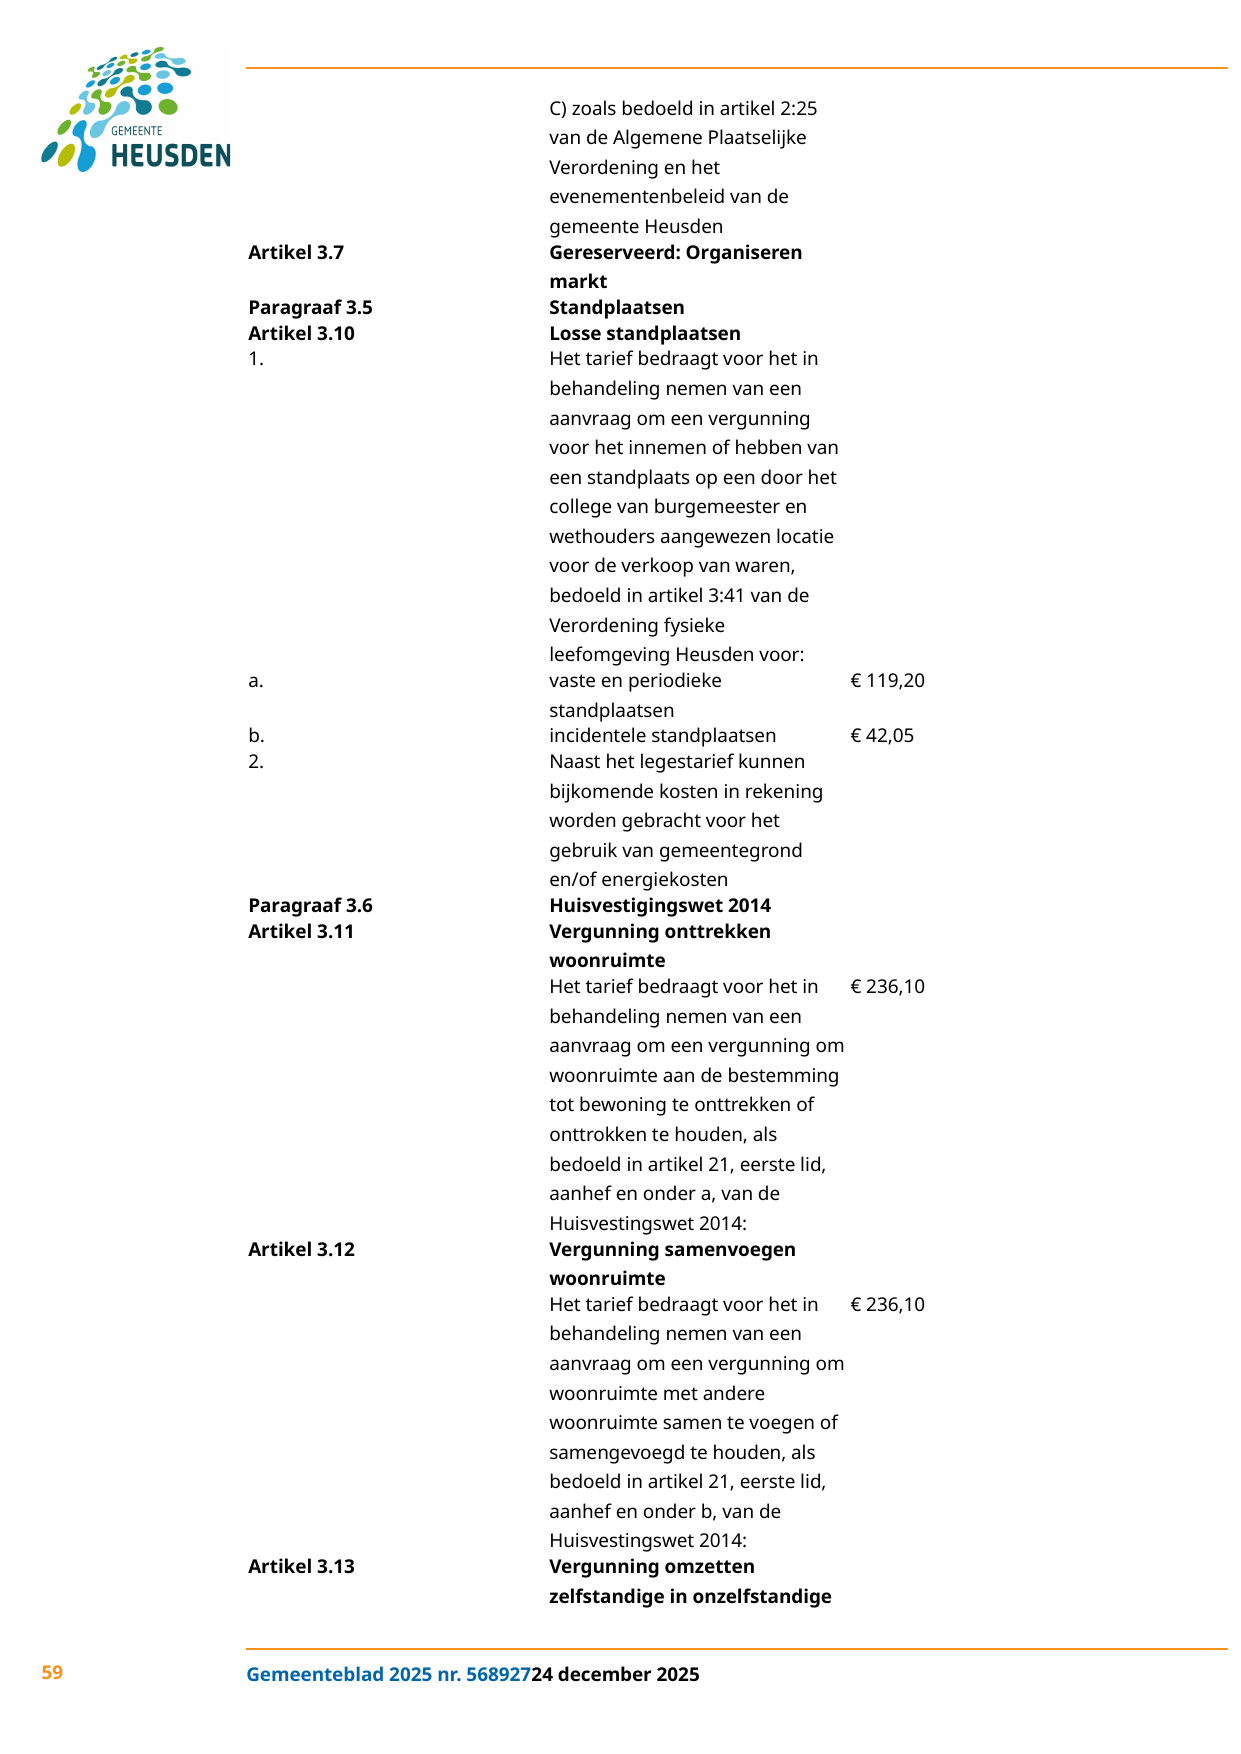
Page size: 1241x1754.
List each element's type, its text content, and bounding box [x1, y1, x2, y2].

table_cell Gereserveerd: Organiseren markt [549, 239, 850, 294]
table_cell € 236,10 [850, 973, 1152, 1236]
table_cell [248, 1291, 549, 1553]
table_cell Het tarief bedraagt voor het in behandeling nemen van een aanvraag om een vergunning om woonruimte met andere woonruimte samen te voegen of samengevoegd te houden, als bedoeld in artikel 21, eerste lid, aanhef en onder b, van de Huisvestingswet 2014: [549, 1291, 850, 1553]
table_cell C) zoals bedoeld in artikel 2:25 van de Algemene Plaatselijke Verordening en het evenementenbeleid van de gemeente Heusden [549, 95, 850, 239]
table_cell 2. [248, 748, 549, 892]
table_cell Vergunning onttrekken woonruimte [549, 918, 850, 973]
table_cell € 42,05 [850, 723, 1152, 748]
table_cell [248, 973, 549, 1236]
table_cell Het tarief bedraagt voor het in behandeling nemen van een aanvraag om een vergunning om woonruimte aan de bestemming tot bewoning te onttrekken of onttrokken te houden, als bedoeld in artikel 21, eerste lid, aanhef en onder a, van de Huisvestingswet 2014: [549, 973, 850, 1236]
table_cell [850, 892, 1152, 918]
table_cell [850, 346, 1152, 667]
table_cell [850, 918, 1152, 973]
table_cell Standplaatsen [549, 294, 850, 320]
table_cell [850, 1554, 1152, 1609]
table_cell [248, 95, 549, 239]
table_cell [850, 320, 1152, 346]
table_cell Artikel 3.13 [248, 1554, 549, 1609]
table_cell Artikel 3.11 [248, 918, 549, 973]
table_cell Het tarief bedraagt voor het in behandeling nemen van een aanvraag om een vergunning voor het innemen of hebben van een standplaats op een door het college van burgemeester en wethouders aangewezen locatie voor de verkoop van waren, bedoeld in artikel 3:41 van de Verordening fysieke leefomgeving Heusden voor: [549, 346, 850, 667]
table_cell b. [248, 723, 549, 748]
table_cell Artikel 3.7 [248, 239, 549, 294]
table_cell incidentele standplaatsen [549, 723, 850, 748]
table_cell Losse standplaatsen [549, 320, 850, 346]
table_cell Paragraaf 3.6 [248, 892, 549, 918]
table_cell vaste en periodieke standplaatsen [549, 667, 850, 722]
table_cell [850, 748, 1152, 892]
table_cell Artikel 3.12 [248, 1236, 549, 1291]
table_cell 1. [248, 346, 549, 667]
table_cell Vergunning omzetten zelfstandige in onzelfstandige [549, 1554, 850, 1609]
table_cell € 119,20 [850, 667, 1152, 722]
table_cell a. [248, 667, 549, 722]
table_cell Paragraaf 3.5 [248, 294, 549, 320]
table_cell € 236,10 [850, 1291, 1152, 1553]
table_cell Vergunning samenvoegen woonruimte [549, 1236, 850, 1291]
table_cell [850, 294, 1152, 320]
picture [41, 47, 231, 172]
table_cell Naast het legestarief kunnen bijkomende kosten in rekening worden gebracht voor het gebruik van gemeentegrond en/of energiekosten [549, 748, 850, 892]
table_cell [850, 95, 1152, 239]
table_cell Huisvestigingswet 2014 [549, 892, 850, 918]
table_cell Artikel 3.10 [248, 320, 549, 346]
table_cell [850, 239, 1152, 294]
table_cell [850, 1236, 1152, 1291]
